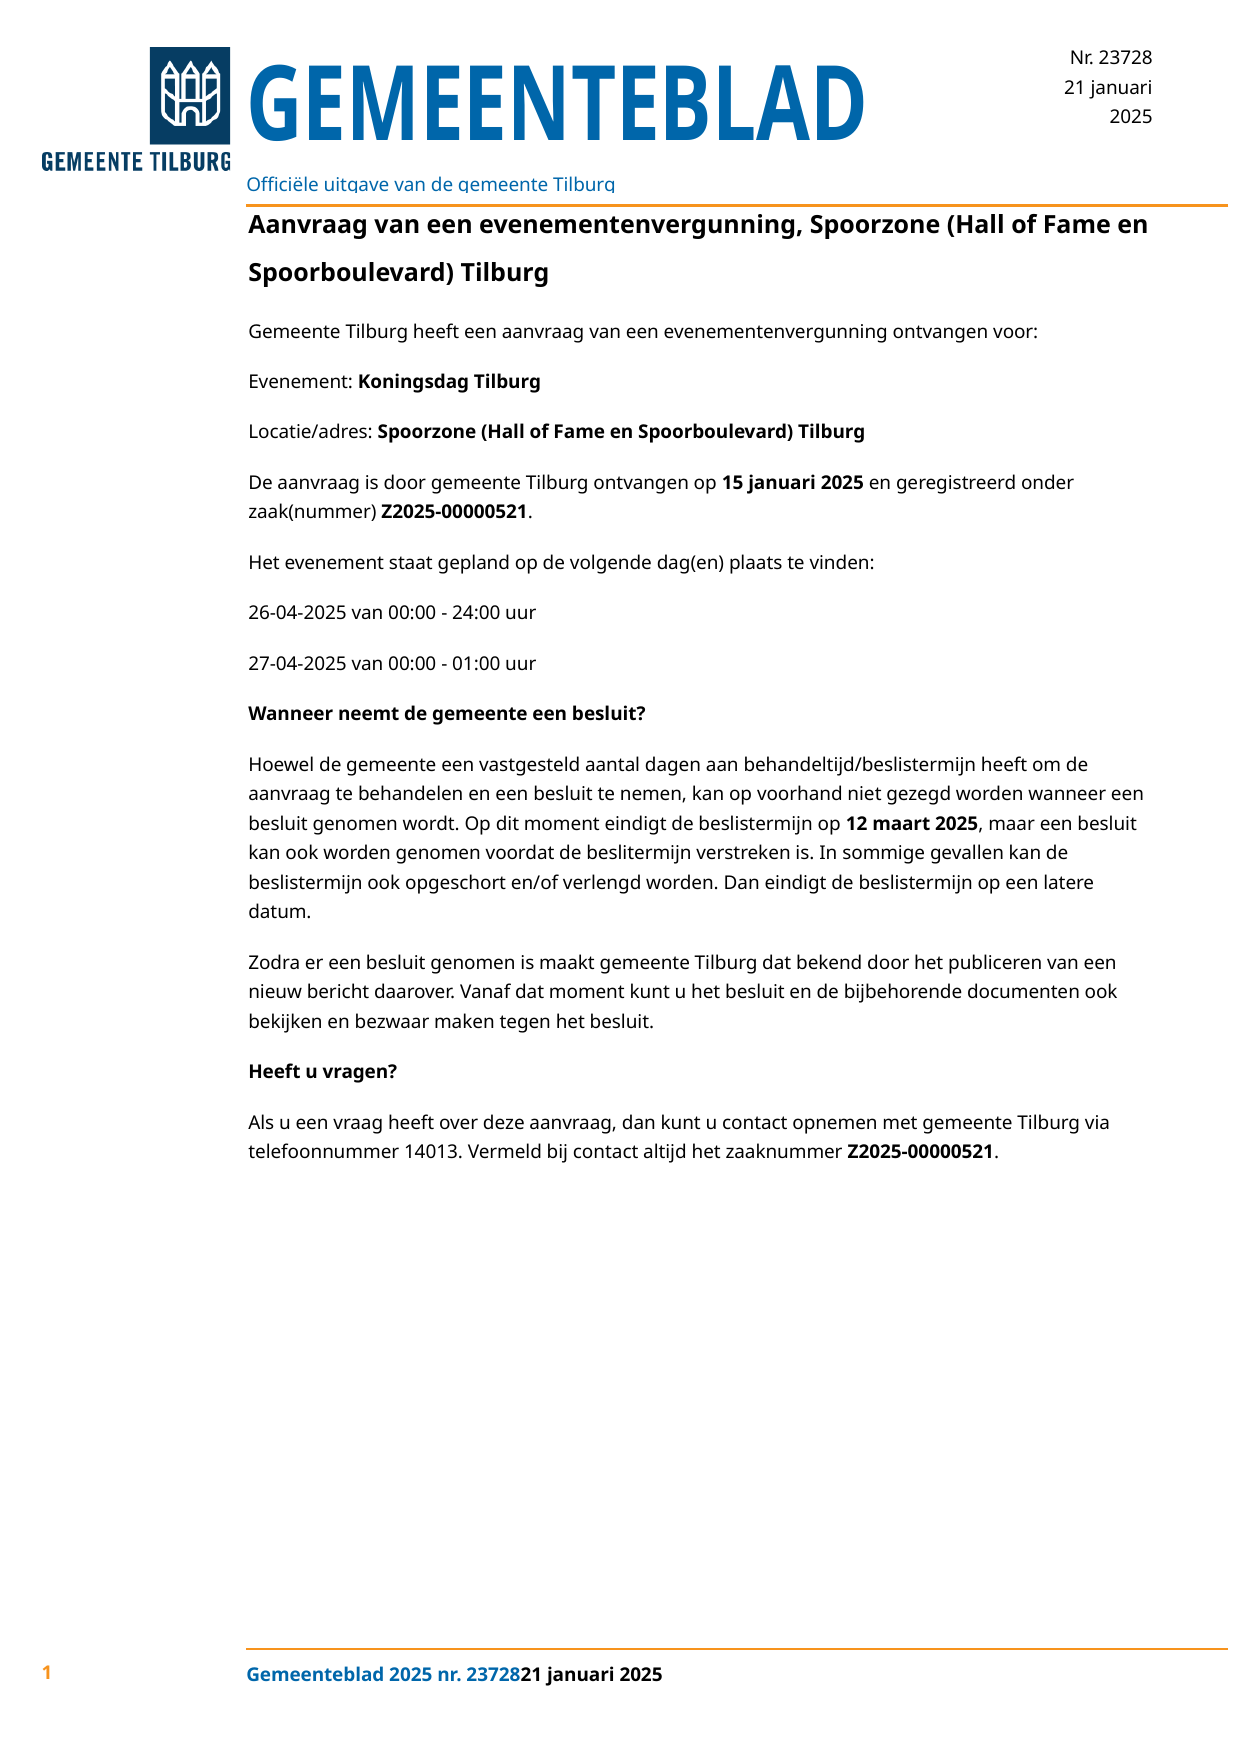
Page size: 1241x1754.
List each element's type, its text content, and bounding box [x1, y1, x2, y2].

text Gemeente Tilburg heeft een aanvraag van een evenementenvergunning ontvangen voor: [248, 318, 1152, 344]
text De aanvraag is door gemeente Tilburg ontvangen op 15 januari 2025 en geregistreerd onder zaak(nummer) Z2025-00000521. [248, 469, 1152, 524]
text Als u een vraag heeft over deze aanvraag, dan kunt u contact opnemen met gemeente Tilburg via telefoonnummer 14013. Vermeld bij contact altijd het zaaknummer Z2025-00000521. [248, 1109, 1152, 1164]
text Evenement: Koningsdag Tilburg [248, 368, 1152, 394]
text Heeft u vragen? [248, 1059, 1152, 1084]
text Het evenement staat gepland op de volgende dag(en) plaats te vinden: [248, 549, 1152, 575]
text Aanvraag van een evenementenvergunning, Spoorzone (Hall of Fame en Spoorboulevard) Tilburg [248, 207, 1152, 288]
text 26-04-2025 van 00:00 - 24:00 uur [248, 599, 1152, 625]
text 27-04-2025 van 00:00 - 01:00 uur [248, 650, 1152, 676]
text Wanneer neemt de gemeente een besluit? [248, 700, 1152, 726]
text Hoewel de gemeente een vastgesteld aantal dagen aan behandeltijd/beslistermijn heeft om de aanvraag te behandelen en een besluit te nemen, kan op voorhand niet gezegd worden wanneer een besluit genomen wordt. Op dit moment eindigt de beslistermijn op 12 maart 2025, maar een besluit kan ook worden genomen voordat de beslitermijn verstreken is. In sommige gevallen kan de beslistermijn ook opgeschort en/of verlengd worden. Dan eindigt de beslistermijn op een latere datum. [248, 751, 1152, 924]
picture [41, 47, 231, 172]
text Zodra er een besluit genomen is maakt gemeente Tilburg dat bekend door het publiceren van een nieuw bericht daarover. Vanaf dat moment kunt u het besluit en de bijbehorende documenten ook bekijken en bezwaar maken tegen het besluit. [248, 949, 1152, 1034]
text Locatie/adres: Spoorzone (Hall of Fame en Spoorboulevard) Tilburg [248, 419, 1152, 444]
